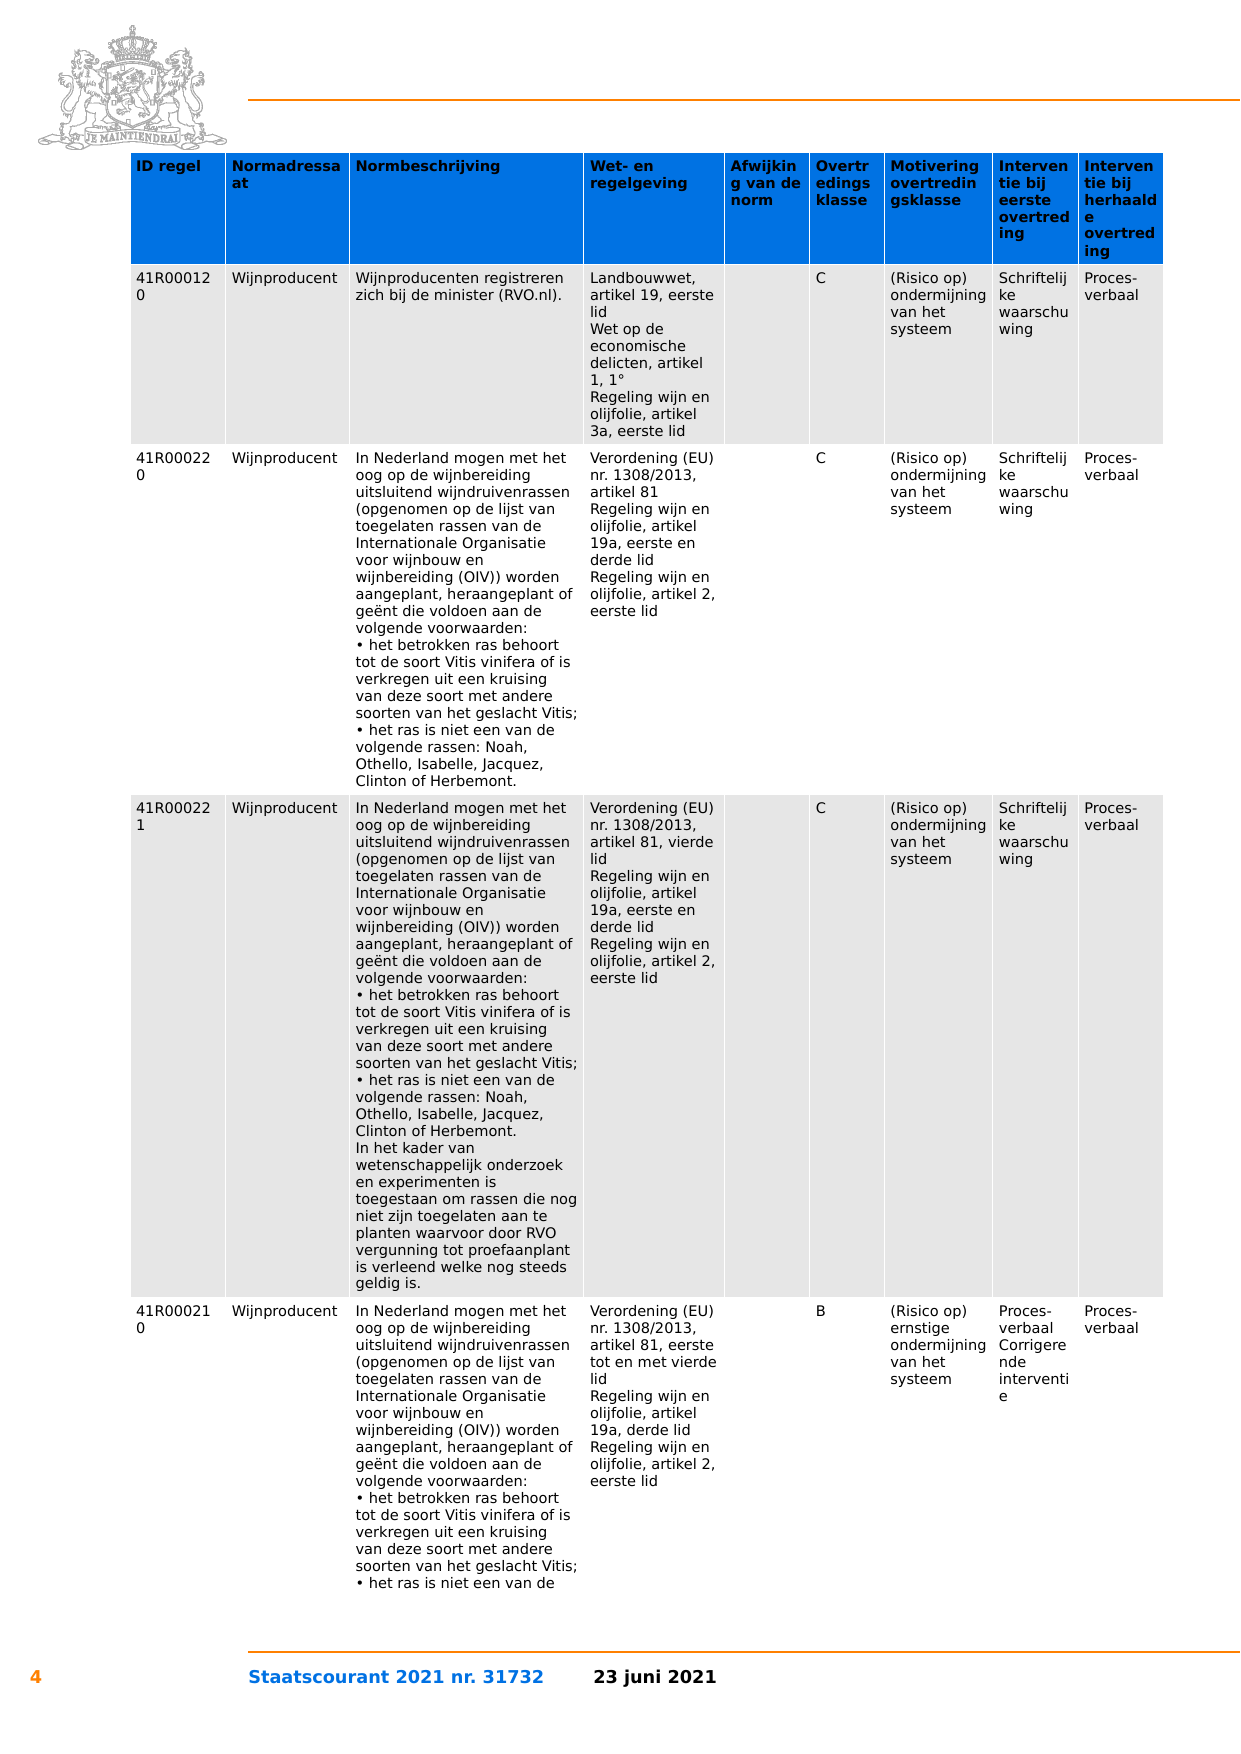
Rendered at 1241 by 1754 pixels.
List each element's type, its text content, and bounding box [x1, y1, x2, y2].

table_cell 41R000210 [131, 1298, 225, 1596]
table_cell B [810, 1298, 884, 1596]
table_cell (Risico op) ondermijning van het systeem [885, 265, 992, 444]
table_cell [725, 265, 809, 444]
table_header Normbeschrijving [350, 153, 583, 264]
table_header Motivering overtredingsklasse [885, 153, 992, 264]
table_cell In Nederland mogen met het oog op de wijnbereiding uitsluitend wijndruivenrassen (opgenomen op de lijst van toegelaten rassen van de Internationale Organisatie voor wijnbouw en wijnbereiding (OIV)) worden aangeplant, heraangeplant of geënt die voldoen aan de volgende voorwaarden: • het betrokken ras behoort tot de soort Vitis vinifera of is verkregen uit een kruising van deze soort met andere soorten van het geslacht Vitis; • het ras is niet een van de [350, 1298, 583, 1596]
table_cell C [810, 265, 884, 444]
table_cell Landbouwwet, artikel 19, eerste lid Wet op de economische delicten, artikel 1, 1° Regeling wijn en olijfolie, artikel 3a, eerste lid [584, 265, 724, 444]
table_cell Wijnproducent [226, 795, 349, 1297]
table_cell C [810, 445, 884, 794]
picture [38, 25, 227, 150]
table_cell Wijnproducenten registreren zich bij de minister (RVO.nl). [350, 265, 583, 444]
table_cell (Risico op) ondermijning van het systeem [885, 795, 992, 1297]
table_cell Proces-verbaal [1079, 265, 1163, 444]
table_cell Verordening (EU) nr. 1308/2013, artikel 81 Regeling wijn en olijfolie, artikel 19a, eerste en derde lid Regeling wijn en olijfolie, artikel 2, eerste lid [584, 445, 724, 794]
table_cell 41R000220 [131, 445, 225, 794]
table_cell Proces-verbaal [1079, 445, 1163, 794]
table_cell Schriftelijke waarschuwing [993, 445, 1078, 794]
table_cell [725, 1298, 809, 1596]
table_cell In Nederland mogen met het oog op de wijnbereiding uitsluitend wijndruivenrassen (opgenomen op de lijst van toegelaten rassen van de Internationale Organisatie voor wijnbouw en wijnbereiding (OIV)) worden aangeplant, heraangeplant of geënt die voldoen aan de volgende voorwaarden: • het betrokken ras behoort tot de soort Vitis vinifera of is verkregen uit een kruising van deze soort met andere soorten van het geslacht Vitis; • het ras is niet een van de volgende rassen: Noah, Othello, Isabelle, Jacquez, Clinton of Herbemont. [350, 445, 583, 794]
table_cell 41R000221 [131, 795, 225, 1297]
table_cell Wijnproducent [226, 1298, 349, 1596]
table_header Normadressaat [226, 153, 349, 264]
table_header Afwijking van de norm [725, 153, 809, 264]
table_cell (Risico op) ondermijning van het systeem [885, 445, 992, 794]
table_cell Verordening (EU) nr. 1308/2013, artikel 81, vierde lid Regeling wijn en olijfolie, artikel 19a, eerste en derde lid Regeling wijn en olijfolie, artikel 2, eerste lid [584, 795, 724, 1297]
table_cell Proces-verbaal Corrigerende interventie [993, 1298, 1078, 1596]
table_cell [725, 795, 809, 1297]
table_cell C [810, 795, 884, 1297]
table_cell (Risico op) ernstige ondermijning van het systeem [885, 1298, 992, 1596]
table_cell Wijnproducent [226, 265, 349, 444]
table_cell 41R000120 [131, 265, 225, 444]
table_cell Schriftelijke waarschuwing [993, 265, 1078, 444]
table_header Interventie bij eerste overtreding [993, 153, 1078, 264]
table_cell Verordening (EU) nr. 1308/2013, artikel 81, eerste tot en met vierde lid Regeling wijn en olijfolie, artikel 19a, derde lid Regeling wijn en olijfolie, artikel 2, eerste lid [584, 1298, 724, 1596]
table_cell [725, 445, 809, 794]
table_header Overtredingsklasse [810, 153, 884, 264]
table_cell Schriftelijke waarschuwing [993, 795, 1078, 1297]
table_cell Proces-verbaal [1079, 1298, 1163, 1596]
table_cell In Nederland mogen met het oog op de wijnbereiding uitsluitend wijndruivenrassen (opgenomen op de lijst van toegelaten rassen van de Internationale Organisatie voor wijnbouw en wijnbereiding (OIV)) worden aangeplant, heraangeplant of geënt die voldoen aan de volgende voorwaarden: • het betrokken ras behoort tot de soort Vitis vinifera of is verkregen uit een kruising van deze soort met andere soorten van het geslacht Vitis; • het ras is niet een van de volgende rassen: Noah, Othello, Isabelle, Jacquez, Clinton of Herbemont. In het kader van wetenschappelijk onderzoek en experimenten is toegestaan om rassen die nog niet zijn toegelaten aan te planten waarvoor door RVO vergunning tot proefaanplant is verleend welke nog steeds geldig is. [350, 795, 583, 1297]
table_header Wet- en regelgeving [584, 153, 724, 264]
table_header Interventie bij herhaalde overtreding [1079, 153, 1163, 264]
table_cell Wijnproducent [226, 445, 349, 794]
table_cell Proces-verbaal [1079, 795, 1163, 1297]
table_header ID regel [131, 153, 225, 264]
